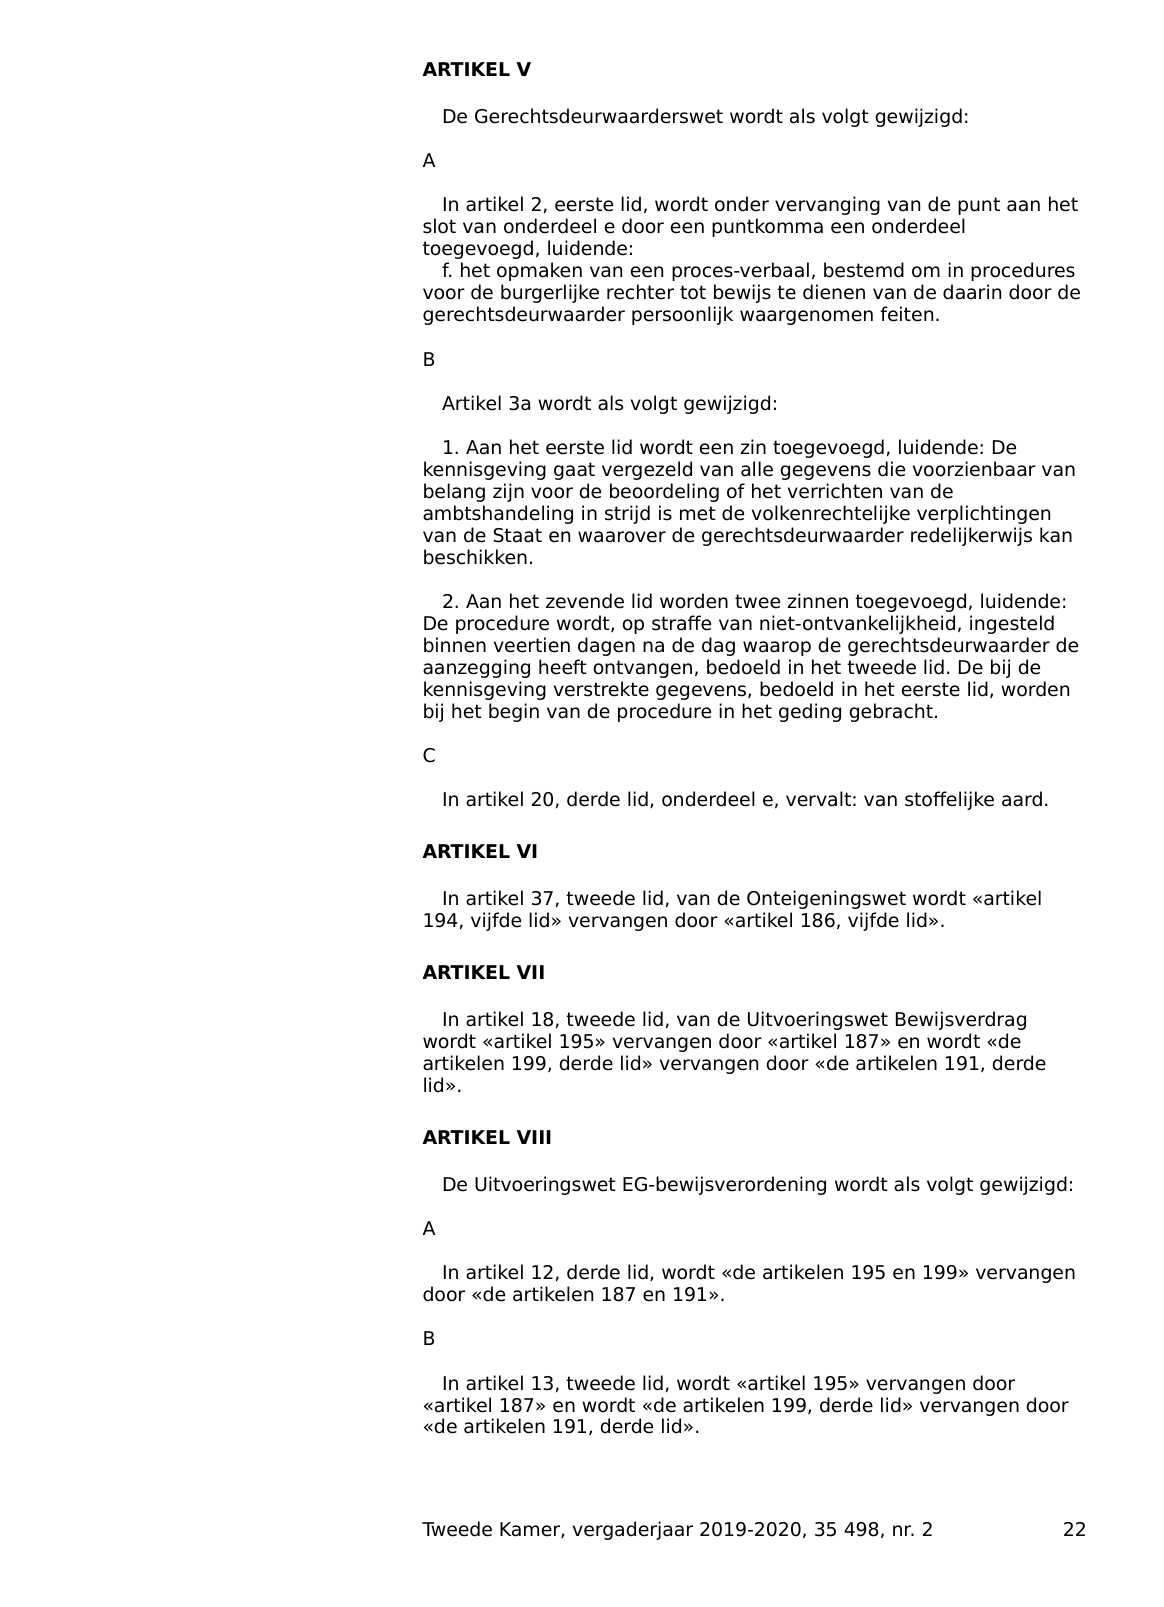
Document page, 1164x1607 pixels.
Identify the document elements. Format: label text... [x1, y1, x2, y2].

text f. het opmaken van een proces-verbaal, bestemd om in procedures voor de burgerlijke rechter tot bewijs te dienen van de daarin door de gerechtsdeurwaarder persoonlijk waargenomen feiten. [422, 260, 1087, 326]
text A [422, 1218, 1087, 1240]
text De Uitvoeringswet EG-bewijsverordening wordt als volgt gewijzigd: [422, 1174, 1087, 1196]
text A [422, 150, 1087, 172]
subtitle ARTIKEL VI [422, 841, 1087, 863]
subtitle ARTIKEL V [422, 59, 1087, 81]
text De Gerechtsdeurwaarderswet wordt als volgt gewijzigd: [422, 106, 1087, 128]
text B [422, 1328, 1087, 1350]
subtitle ARTIKEL VII [422, 962, 1087, 984]
text C [422, 745, 1087, 767]
text In artikel 12, derde lid, wordt «de artikelen 195 en 199» vervangen door «de artikelen 187 en 191». [422, 1262, 1087, 1306]
text 2. Aan het zevende lid worden twee zinnen toegevoegd, luidende: De procedure wordt, op straffe van niet-ontvankelijkheid, ingesteld binnen veertien dagen na de dag waarop de gerechtsdeurwaarder de aanzegging heeft ontvangen, bedoeld in het tweede lid. De bij de kennisgeving verstrekte gegevens, bedoeld in het eerste lid, worden bij het begin van de procedure in het geding gebracht. [422, 591, 1087, 723]
text In artikel 2, eerste lid, wordt onder vervanging van de punt aan het slot van onderdeel e door een puntkomma een onderdeel toegevoegd, luidende: [422, 194, 1087, 260]
text 1. Aan het eerste lid wordt een zin toegevoegd, luidende: De kennisgeving gaat vergezeld van alle gegevens die voorzienbaar van belang zijn voor de beoordeling of het verrichten van de ambtshandeling in strijd is met de volkenrechtelijke verplichtingen van de Staat en waarover de gerechtsdeurwaarder redelijkerwijs kan beschikken. [422, 437, 1087, 569]
text In artikel 20, derde lid, onderdeel e, vervalt: van stoffelijke aard. [422, 789, 1087, 811]
text In artikel 13, tweede lid, wordt «artikel 195» vervangen door «artikel 187» en wordt «de artikelen 199, derde lid» vervangen door «de artikelen 191, derde lid». [422, 1372, 1087, 1438]
text B [422, 348, 1087, 370]
subtitle ARTIKEL VIII [422, 1127, 1087, 1149]
text Artikel 3a wordt als volgt gewijzigd: [422, 393, 1087, 414]
text In artikel 37, tweede lid, van de Onteigeningswet wordt «artikel 194, vijfde lid» vervangen door «artikel 186, vijfde lid». [422, 888, 1087, 932]
text In artikel 18, tweede lid, van de Uitvoeringswet Bewijsverdrag wordt «artikel 195» vervangen door «artikel 187» en wordt «de artikelen 199, derde lid» vervangen door «de artikelen 191, derde lid». [422, 1009, 1087, 1097]
